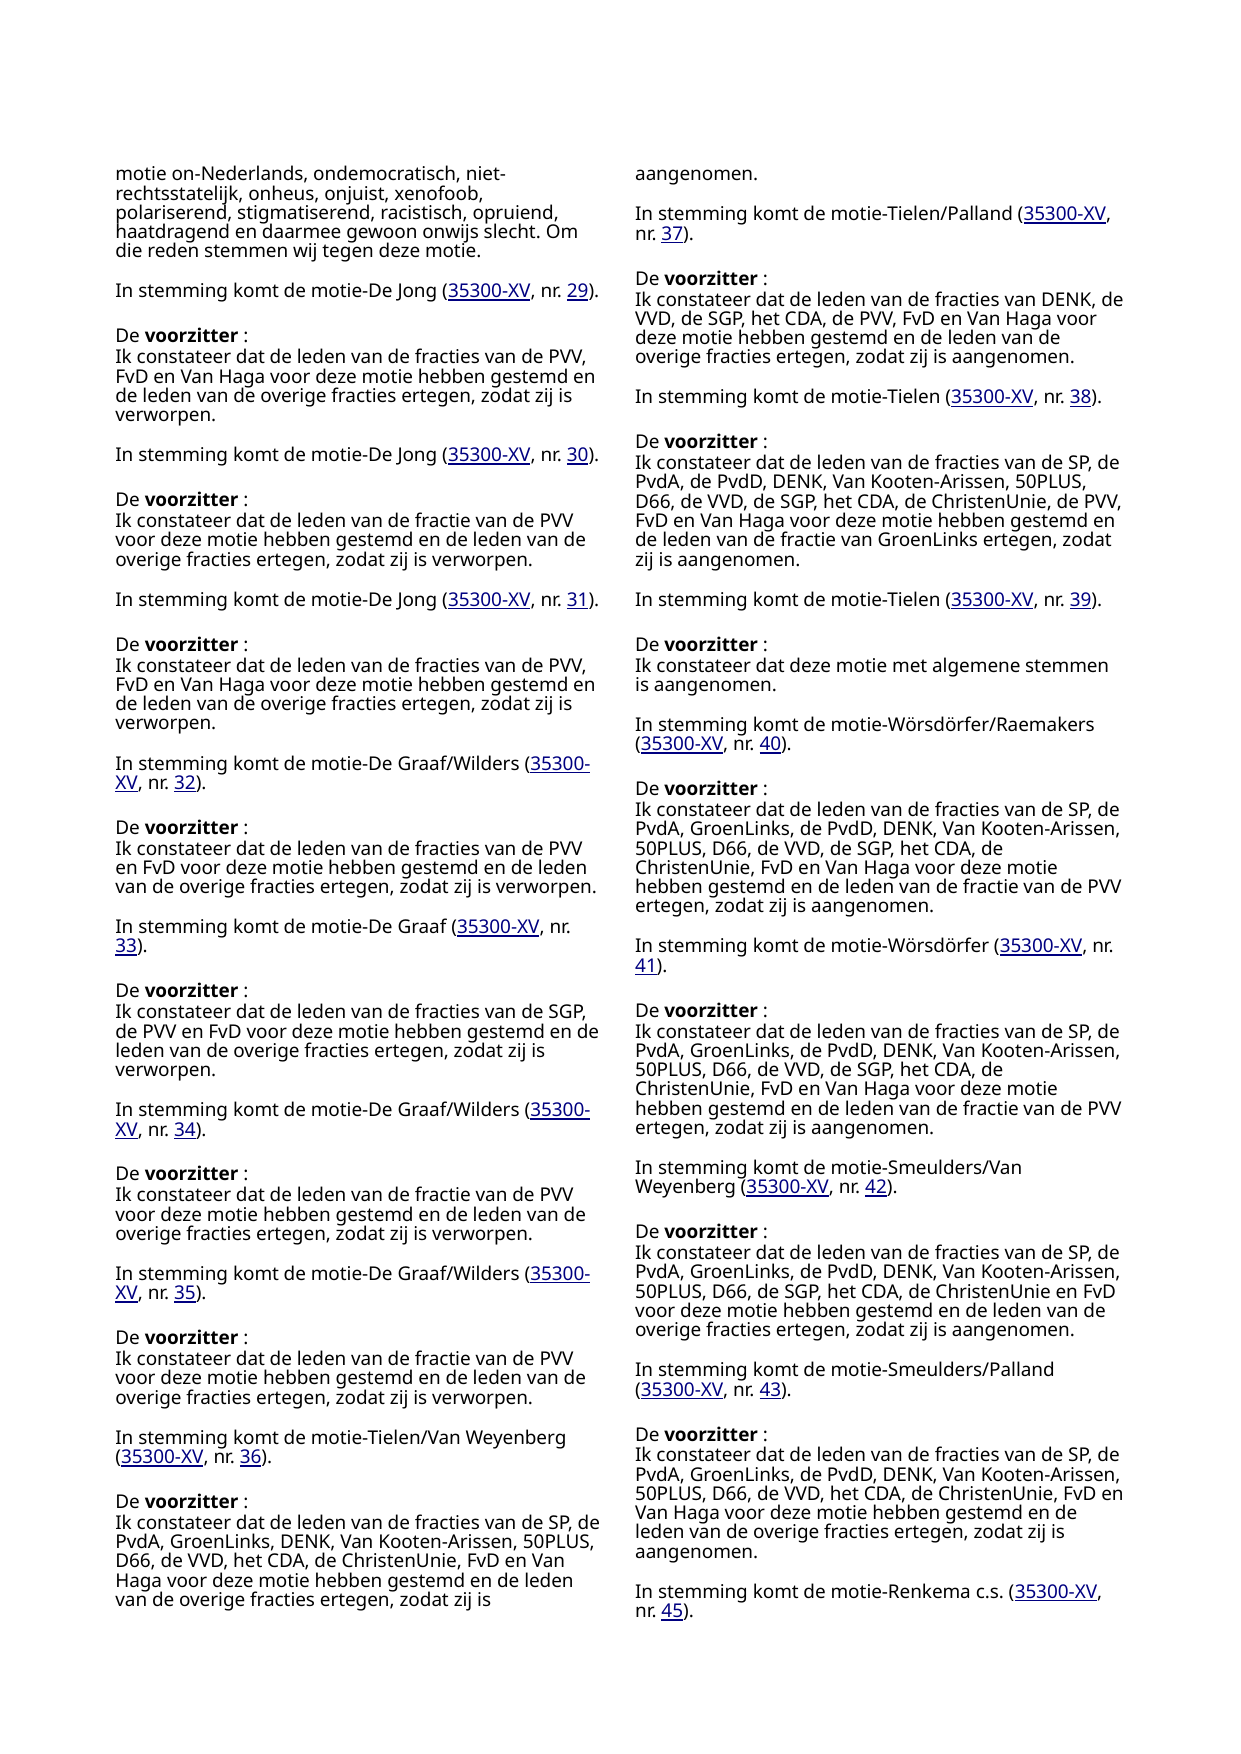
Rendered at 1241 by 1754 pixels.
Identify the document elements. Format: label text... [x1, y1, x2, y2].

text De voorzitter : [635, 631, 1125, 657]
text In stemming komt de motie-De Graaf (35300-XV, nr. 33). [115, 918, 605, 957]
text De voorzitter : [115, 323, 605, 348]
text De voorzitter : [635, 428, 1125, 454]
text In stemming komt de motie-Tielen (35300-XV, nr. 39). [635, 591, 1125, 610]
text Ik constateer dat de leden van de fracties van de SP, de PvdA, GroenLinks, de PvdD, DENK, Van Kooten-Arissen, 50PLUS, D66, de VVD, de SGP, het CDA, de ChristenUnie, FvD en Van Haga voor deze motie hebben gestemd en de leden van de fractie van de PVV ertegen, zodat zij is aangenomen. [635, 801, 1125, 917]
text De voorzitter : [115, 631, 605, 657]
text Ik constateer dat de leden van de fractie van de PVV voor deze motie hebben gestemd en de leden van de overige fracties ertegen, zodat zij is verworpen. [115, 1350, 605, 1408]
text Ik constateer dat de leden van de fracties van DENK, de VVD, de SGP, het CDA, de PVV, FvD en Van Haga voor deze motie hebben gestemd en de leden van de overige fracties ertegen, zodat zij is aangenomen. [635, 291, 1125, 368]
text Ik constateer dat deze motie met algemene stemmen is aangenomen. [635, 657, 1125, 695]
text In stemming komt de motie-Tielen/Van Weyenberg (35300-XV, nr. 36). [115, 1429, 605, 1467]
text aangenomen. [635, 165, 1125, 184]
text De voorzitter : [115, 978, 605, 1003]
text De voorzitter : [115, 1324, 605, 1350]
text Ik constateer dat de leden van de fracties van de SP, de PvdA, de PvdD, DENK, Van Kooten-Arissen, 50PLUS, D66, de VVD, de SGP, het CDA, de ChristenUnie, de PVV, FvD en Van Haga voor deze motie hebben gestemd en de leden van de fractie van GroenLinks ertegen, zodat zij is aangenomen. [635, 454, 1125, 570]
text In stemming komt de motie-Smeulders/Palland (35300-XV, nr. 43). [635, 1361, 1125, 1400]
text De voorzitter : [635, 997, 1125, 1023]
text Ik constateer dat de leden van de fracties van de SP, de PvdA, GroenLinks, de PvdD, DENK, Van Kooten-Arissen, 50PLUS, D66, de VVD, de SGP, het CDA, de ChristenUnie, FvD en Van Haga voor deze motie hebben gestemd en de leden van de fractie van de PVV ertegen, zodat zij is aangenomen. [635, 1023, 1125, 1138]
text In stemming komt de motie-De Graaf/Wilders (35300-XV, nr. 35). [115, 1265, 605, 1303]
text Ik constateer dat de leden van de fracties van de PVV, FvD en Van Haga voor deze motie hebben gestemd en de leden van de overige fracties ertegen, zodat zij is verworpen. [115, 657, 605, 734]
text Ik constateer dat de leden van de fracties van de SP, de PvdA, GroenLinks, DENK, Van Kooten-Arissen, 50PLUS, D66, de VVD, het CDA, de ChristenUnie, FvD en Van Haga voor deze motie hebben gestemd en de leden van de overige fracties ertegen, zodat zij is [115, 1514, 605, 1610]
text In stemming komt de motie-Wörsdörfer/Raemakers (35300-XV, nr. 40). [635, 716, 1125, 754]
text De voorzitter : [115, 1161, 605, 1186]
text Ik constateer dat de leden van de fracties van de SGP, de PVV en FvD voor deze motie hebben gestemd en de leden van de overige fracties ertegen, zodat zij is verworpen. [115, 1003, 605, 1080]
text In stemming komt de motie-Smeulders/Van Weyenberg (35300-XV, nr. 42). [635, 1159, 1125, 1198]
text Ik constateer dat de leden van de fractie van de PVV voor deze motie hebben gestemd en de leden van de overige fracties ertegen, zodat zij is verworpen. [115, 512, 605, 570]
text De voorzitter : [635, 775, 1125, 801]
text In stemming komt de motie-De Graaf/Wilders (35300-XV, nr. 34). [115, 1101, 605, 1140]
text motie on-Nederlands, ondemocratisch, niet-rechtsstatelijk, onheus, onjuist, xenofoob, polariserend, stigmatiserend, racistisch, opruiend, haatdragend en daarmee gewoon onwijs slecht. Om die reden stemmen wij tegen deze motie. [115, 165, 605, 262]
text Ik constateer dat de leden van de fracties van de SP, de PvdA, GroenLinks, de PvdD, DENK, Van Kooten-Arissen, 50PLUS, D66, de VVD, het CDA, de ChristenUnie, FvD en Van Haga voor deze motie hebben gestemd en de leden van de overige fracties ertegen, zodat zij is aangenomen. [635, 1446, 1125, 1562]
text De voorzitter : [635, 1218, 1125, 1244]
text In stemming komt de motie-Tielen/Palland (35300-XV, nr. 37). [635, 205, 1125, 244]
text De voorzitter : [115, 486, 605, 512]
text In stemming komt de motie-Wörsdörfer (35300-XV, nr. 41). [635, 937, 1125, 976]
text In stemming komt de motie-Tielen (35300-XV, nr. 38). [635, 388, 1125, 408]
text Ik constateer dat de leden van de fracties van de PVV, FvD en Van Haga voor deze motie hebben gestemd en de leden van de overige fracties ertegen, zodat zij is verworpen. [115, 348, 605, 425]
text In stemming komt de motie-De Jong (35300-XV, nr. 29). [115, 282, 605, 302]
text De voorzitter : [635, 265, 1125, 291]
text Ik constateer dat de leden van de fracties van de SP, de PvdA, GroenLinks, de PvdD, DENK, Van Kooten-Arissen, 50PLUS, D66, de SGP, het CDA, de ChristenUnie en FvD voor deze motie hebben gestemd en de leden van de overige fracties ertegen, zodat zij is aangenomen. [635, 1244, 1125, 1341]
text In stemming komt de motie-De Jong (35300-XV, nr. 31). [115, 591, 605, 610]
text De voorzitter : [115, 814, 605, 839]
text Ik constateer dat de leden van de fracties van de PVV en FvD voor deze motie hebben gestemd en de leden van de overige fracties ertegen, zodat zij is verworpen. [115, 839, 605, 897]
text Ik constateer dat de leden van de fractie van de PVV voor deze motie hebben gestemd en de leden van de overige fracties ertegen, zodat zij is verworpen. [115, 1186, 605, 1244]
text De voorzitter : [115, 1488, 605, 1514]
text In stemming komt de motie-De Graaf/Wilders (35300-XV, nr. 32). [115, 754, 605, 793]
text In stemming komt de motie-Renkema c.s. (35300-XV, nr. 45). [635, 1583, 1125, 1621]
text In stemming komt de motie-De Jong (35300-XV, nr. 30). [115, 446, 605, 466]
text De voorzitter : [635, 1421, 1125, 1446]
